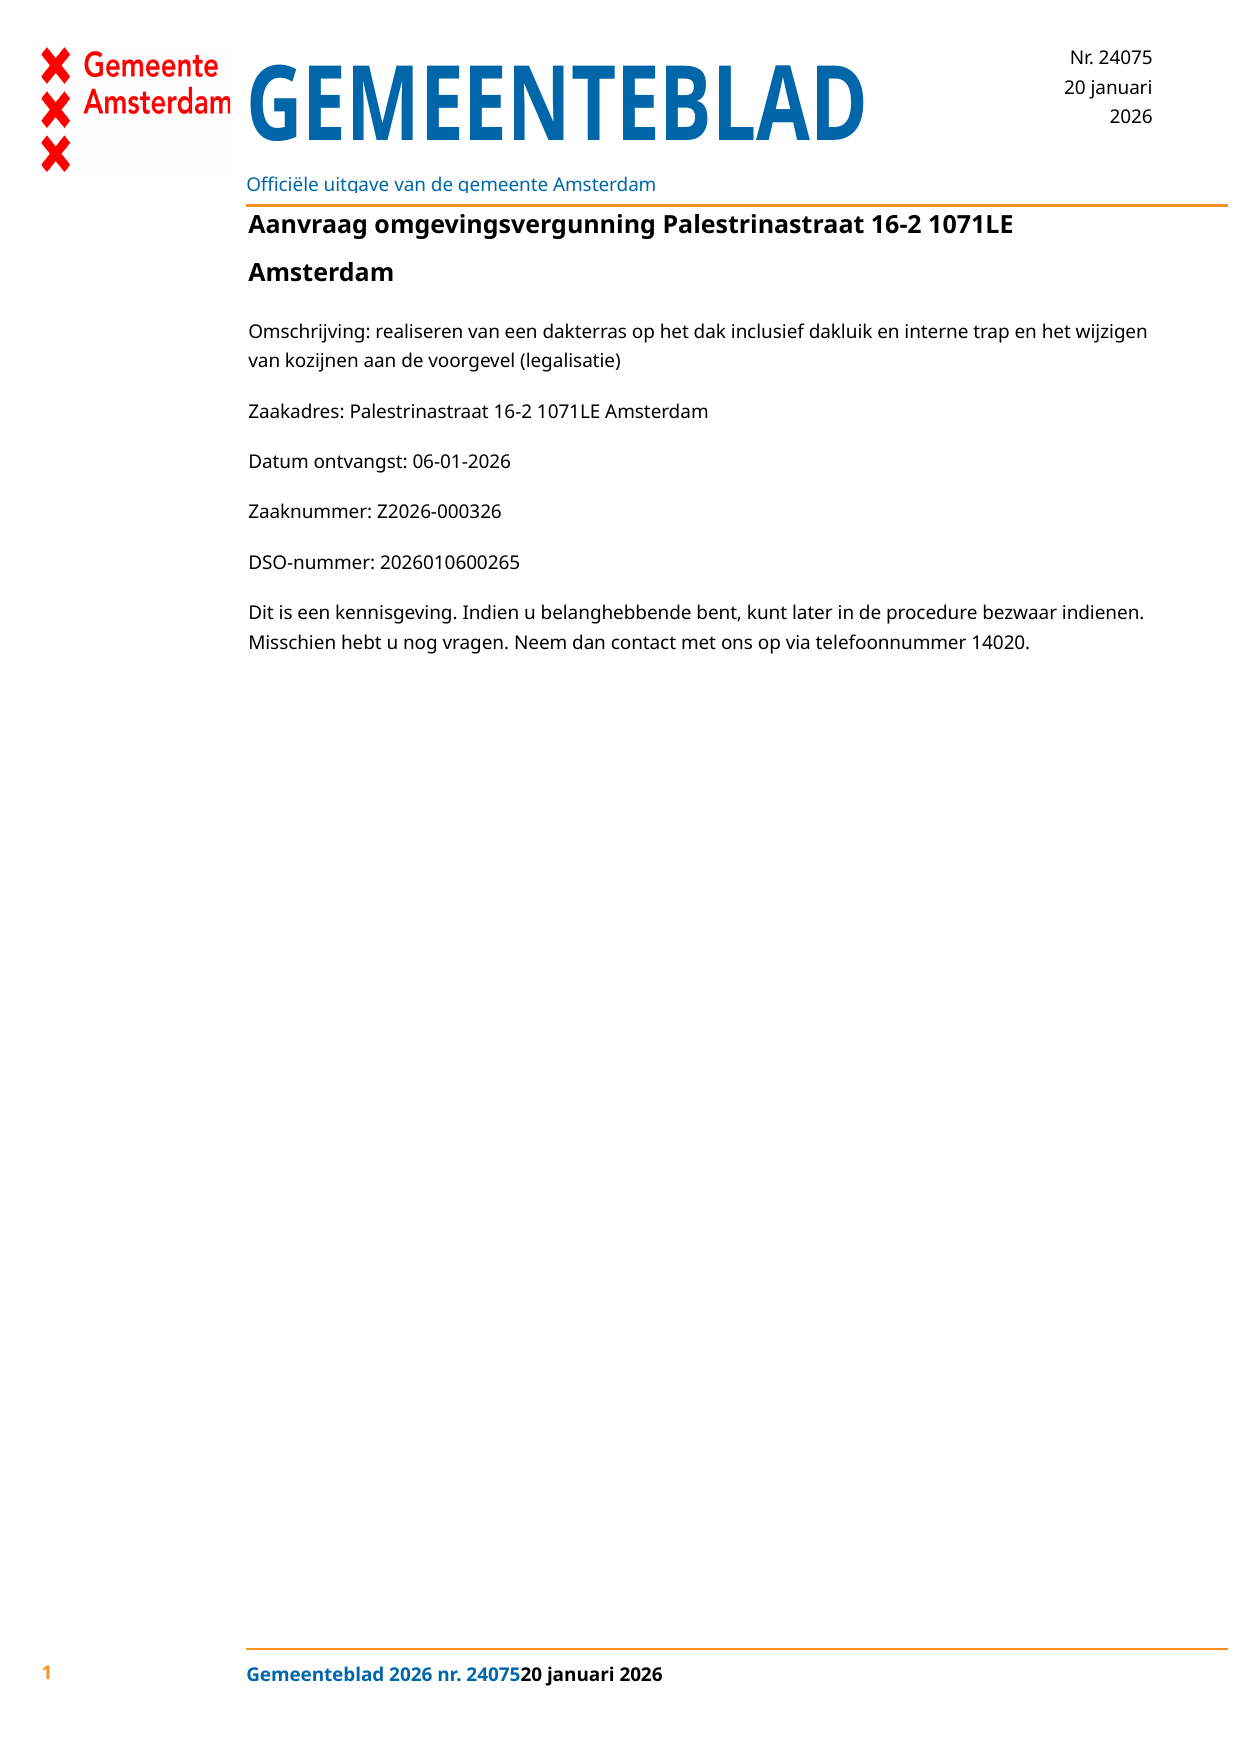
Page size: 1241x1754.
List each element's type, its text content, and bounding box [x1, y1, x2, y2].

text Zaakadres: Palestrinastraat 16-2 1071LE Amsterdam [248, 398, 1152, 424]
text Dit is een kennisgeving. Indien u belanghebbende bent, kunt later in de procedure bezwaar indienen. Misschien hebt u nog vragen. Neem dan contact met ons op via telefoonnummer 14020. [248, 599, 1152, 655]
text Omschrijving: realiseren van een dakterras op het dak inclusief dakluik en interne trap en het wijzigen van kozijnen aan de voorgevel (legalisatie) [248, 318, 1152, 373]
text Aanvraag omgevingsvergunning Palestrinastraat 16-2 1071LE Amsterdam [248, 207, 1152, 288]
text DSO-nummer: 2026010600265 [248, 549, 1152, 575]
text Zaaknummer: Z2026-000326 [248, 499, 1152, 524]
picture [41, 47, 231, 172]
text Datum ontvangst: 06-01-2026 [248, 448, 1152, 474]
